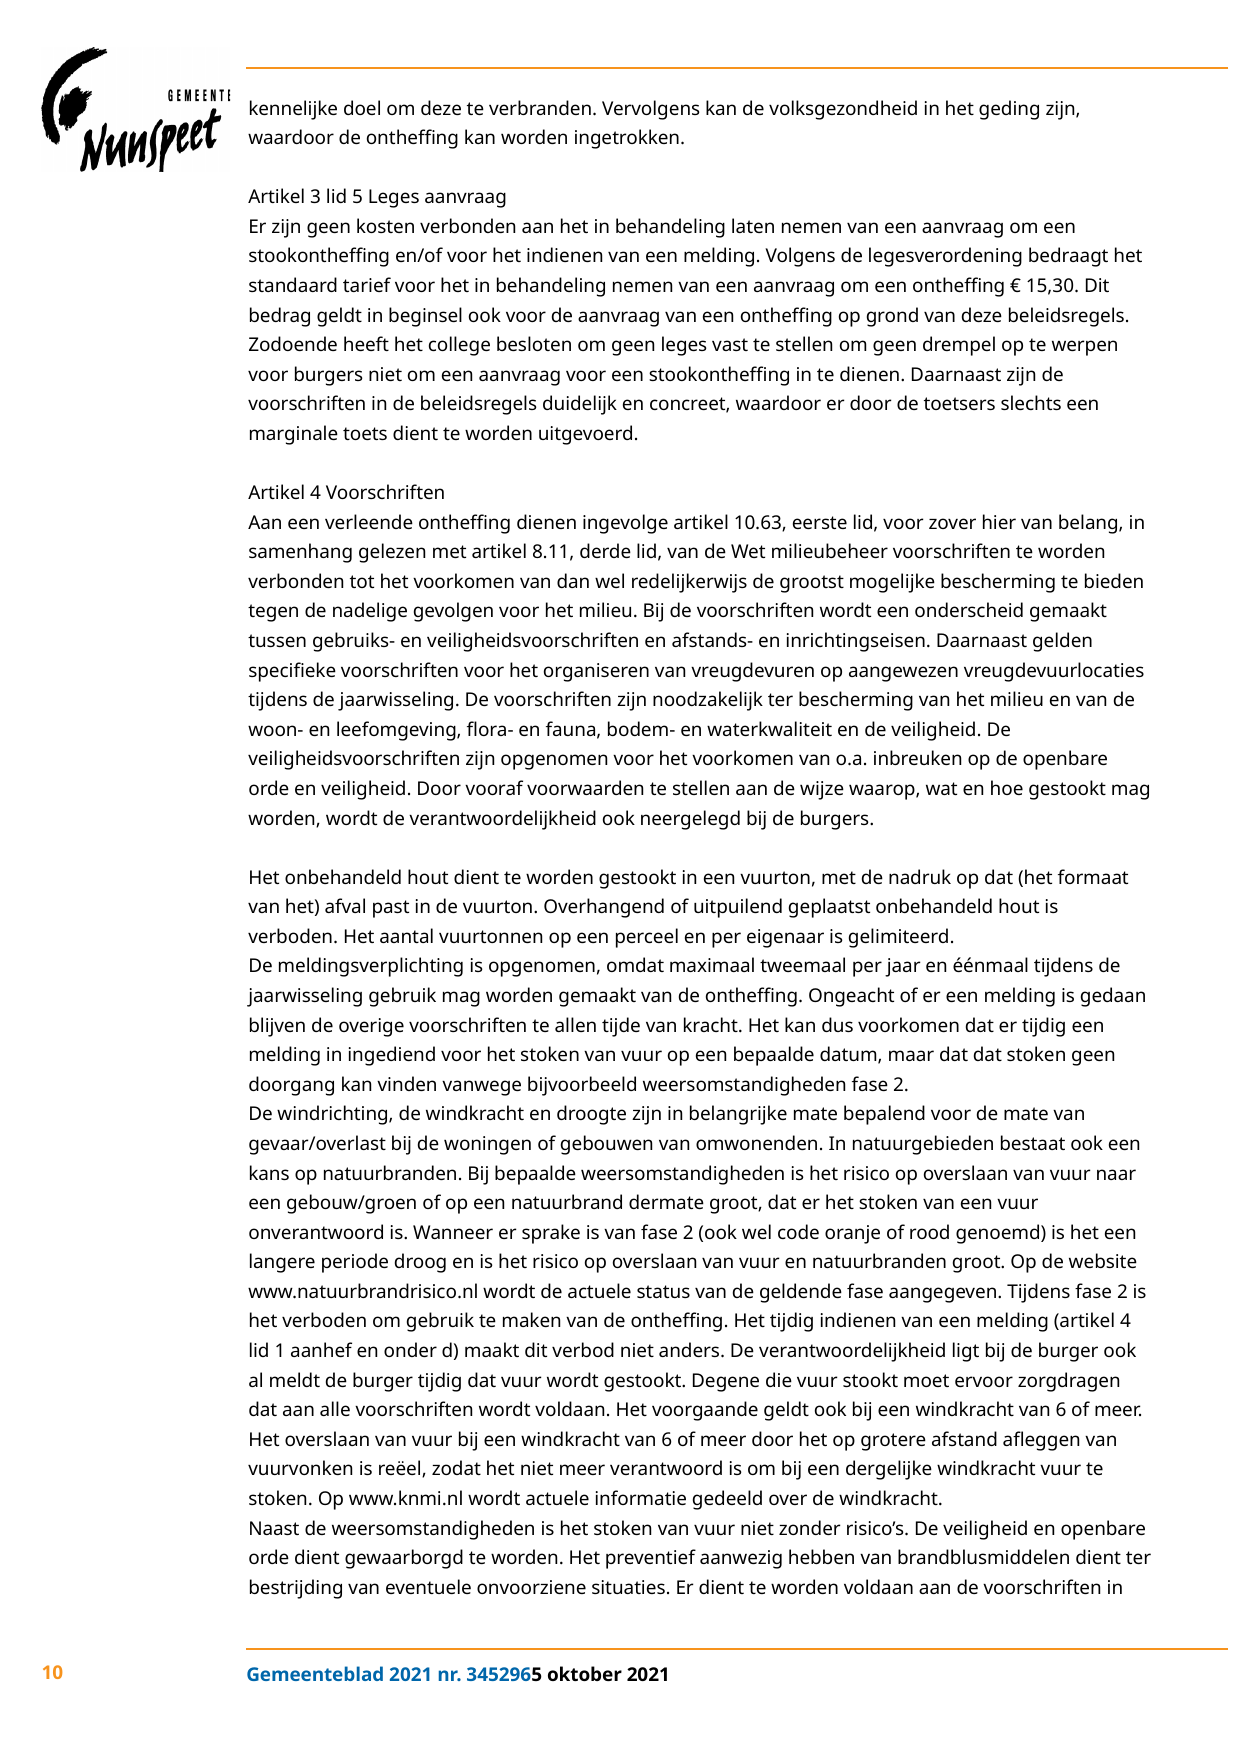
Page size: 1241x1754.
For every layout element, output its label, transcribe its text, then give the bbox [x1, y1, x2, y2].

text Er zijn geen kosten verbonden aan het in behandeling laten nemen van een aanvraag om een stookontheffing en/of voor het indienen van een melding. Volgens de legesverordening bedraagt het standaard tarief voor het in behandeling nemen van een aanvraag om een ontheffing € 15,30. Dit bedrag geldt in beginsel ook voor de aanvraag van een ontheffing op grond van deze beleidsregels. Zodoende heeft het college besloten om geen leges vast te stellen om geen drempel op te werpen voor burgers niet om een aanvraag voor een stookontheffing in te dienen. Daarnaast zijn de voorschriften in de beleidsregels duidelijk en concreet, waardoor er door de toetsers slechts een marginale toets dient te worden uitgevoerd. [248, 213, 1152, 446]
text kennelijke doel om deze te verbranden. Vervolgens kan de volksgezondheid in het geding zijn, waardoor de ontheffing kan worden ingetrokken. [248, 95, 1152, 150]
text Naast de weersomstandigheden is het stoken van vuur niet zonder risico’s. De veiligheid en openbare orde dient gewaarborgd te worden. Het preventief aanwezig hebben van brandblusmiddelen dient ter bestrijding van eventuele onvoorziene situaties. Er dient te worden voldaan aan de voorschriften in [248, 1515, 1152, 1600]
text Artikel 3 lid 5 Leges aanvraag [248, 183, 1152, 209]
text Artikel 4 Voorschriften [248, 479, 1152, 505]
picture [41, 47, 231, 172]
text Aan een verleende ontheffing dienen ingevolge artikel 10.63, eerste lid, voor zover hier van belang, in samenhang gelezen met artikel 8.11, derde lid, van de Wet milieubeheer voorschriften te worden verbonden tot het voorkomen van dan wel redelijkerwijs de grootst mogelijke bescherming te bieden tegen de nadelige gevolgen voor het milieu. Bij de voorschriften wordt een onderscheid gemaakt tussen gebruiks- en veiligheidsvoorschriften en afstands- en inrichtingseisen. Daarnaast gelden specifieke voorschriften voor het organiseren van vreugdevuren op aangewezen vreugdevuurlocaties tijdens de jaarwisseling. De voorschriften zijn noodzakelijk ter bescherming van het milieu en van de woon- en leefomgeving, flora- en fauna, bodem- en waterkwaliteit en de veiligheid. De veiligheidsvoorschriften zijn opgenomen voor het voorkomen van o.a. inbreuken op de openbare orde en veiligheid. Door vooraf voorwaarden te stellen aan de wijze waarop, wat en hoe gestookt mag worden, wordt de verantwoordelijkheid ook neergelegd bij de burgers. [248, 509, 1152, 831]
text De windrichting, de windkracht en droogte zijn in belangrijke mate bepalend voor de mate van gevaar/overlast bij de woningen of gebouwen van omwonenden. In natuurgebieden bestaat ook een kans op natuurbranden. Bij bepaalde weersomstandigheden is het risico op overslaan van vuur naar een gebouw/groen of op een natuurbrand dermate groot, dat er het stoken van een vuur onverantwoord is. Wanneer er sprake is van fase 2 (ook wel code oranje of rood genoemd) is het een langere periode droog en is het risico op overslaan van vuur en natuurbranden groot. Op de website www.natuurbrandrisico.nl wordt de actuele status van de geldende fase aangegeven. Tijdens fase 2 is het verboden om gebruik te maken van de ontheffing. Het tijdig indienen van een melding (artikel 4 lid 1 aanhef en onder d) maakt dit verbod niet anders. De verantwoordelijkheid ligt bij de burger ook al meldt de burger tijdig dat vuur wordt gestookt. Degene die vuur stookt moet ervoor zorgdragen dat aan alle voorschriften wordt voldaan. Het voorgaande geldt ook bij een windkracht van 6 of meer. Het overslaan van vuur bij een windkracht van 6 of meer door het op grotere afstand afleggen van vuurvonken is reëel, zodat het niet meer verantwoord is om bij een dergelijke windkracht vuur te stoken. Op www.knmi.nl wordt actuele informatie gedeeld over de windkracht. [248, 1101, 1152, 1511]
text Het onbehandeld hout dient te worden gestookt in een vuurton, met de nadruk op dat (het formaat van het) afval past in de vuurton. Overhangend of uitpuilend geplaatst onbehandeld hout is verboden. Het aantal vuurtonnen op een perceel en per eigenaar is gelimiteerd. [248, 864, 1152, 949]
text De meldingsverplichting is opgenomen, omdat maximaal tweemaal per jaar en éénmaal tijdens de jaarwisseling gebruik mag worden gemaakt van de ontheffing. Ongeacht of er een melding is gedaan blijven de overige voorschriften te allen tijde van kracht. Het kan dus voorkomen dat er tijdig een melding in ingediend voor het stoken van vuur op een bepaalde datum, maar dat dat stoken geen doorgang kan vinden vanwege bijvoorbeeld weersomstandigheden fase 2. [248, 953, 1152, 1097]
